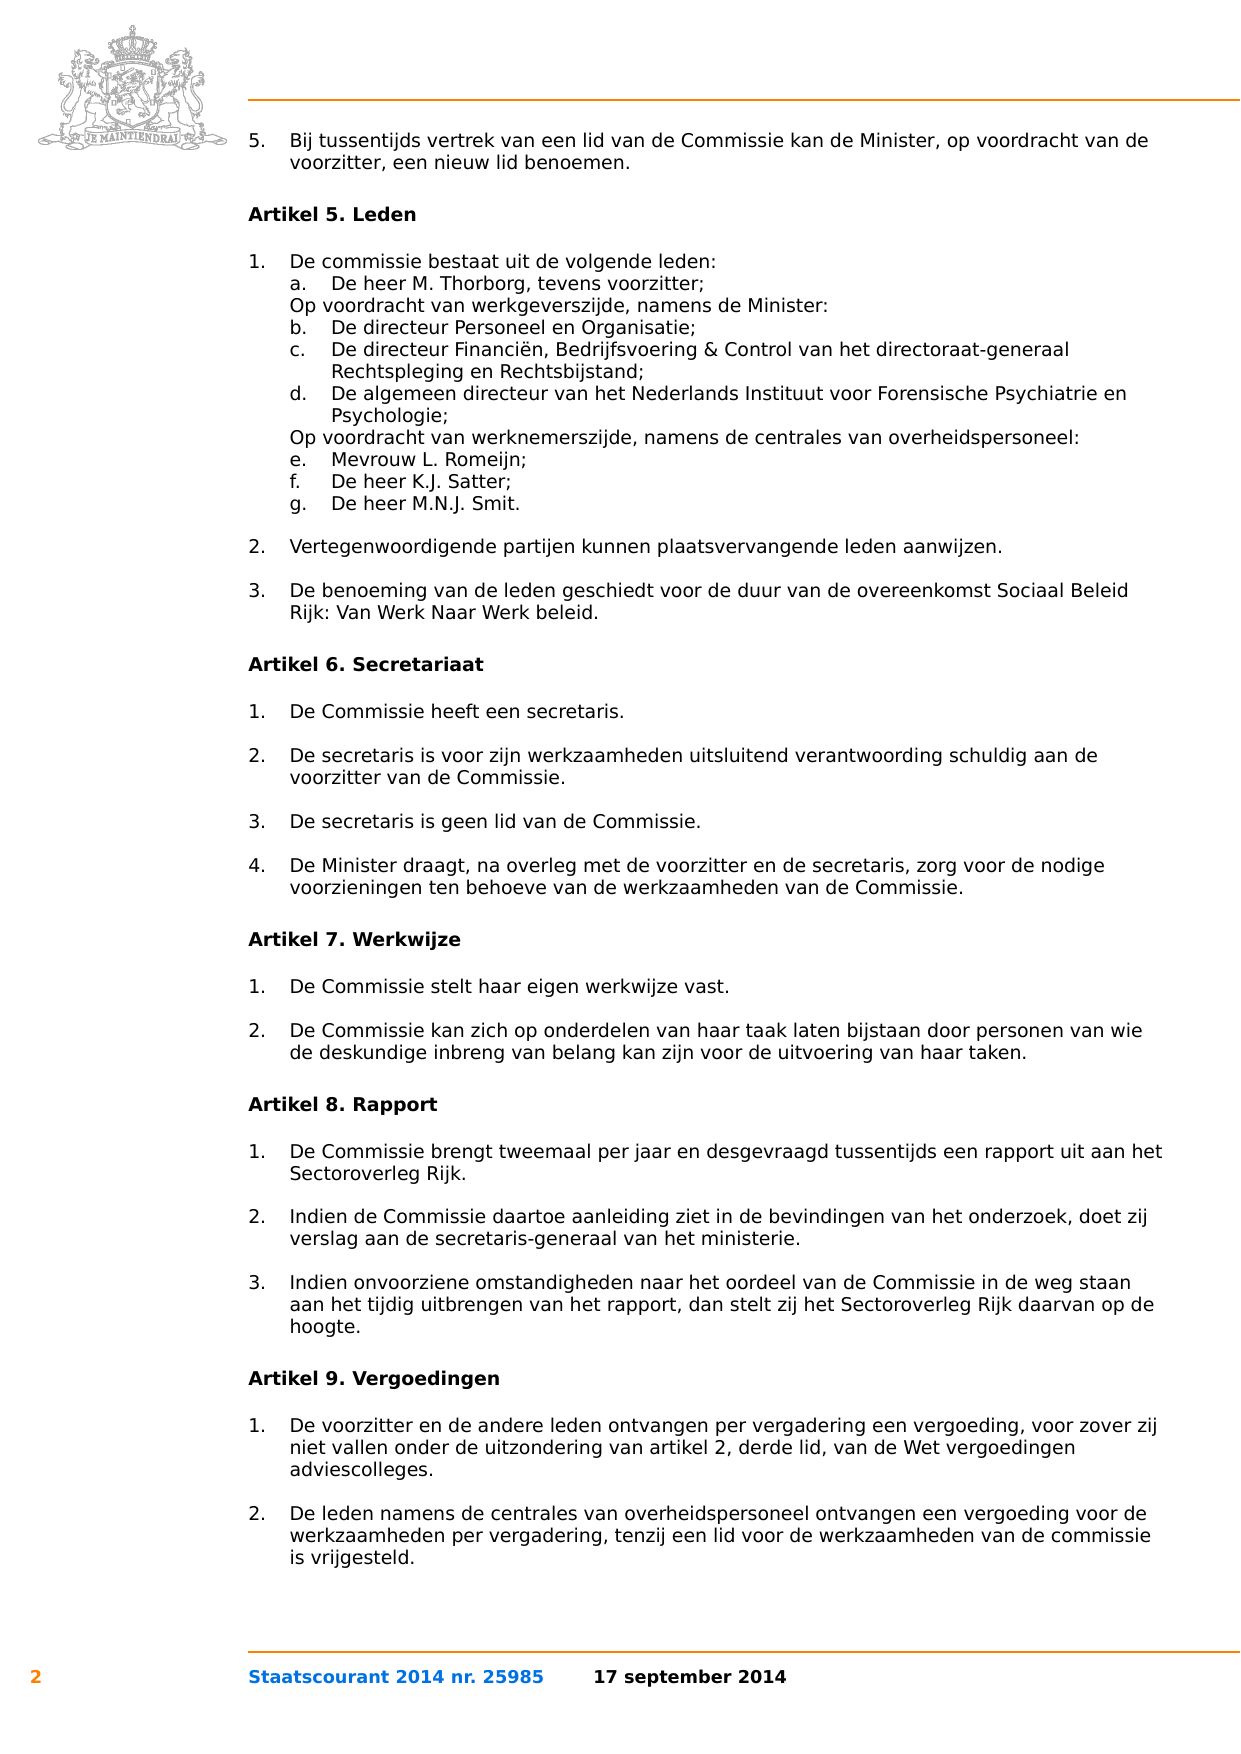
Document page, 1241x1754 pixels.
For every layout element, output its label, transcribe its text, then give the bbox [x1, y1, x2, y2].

text c. De directeur Financiën, Bedrijfsvoering & Control van het directoraat-generaal Rechtspleging en Rechtsbijstand; [289, 339, 1163, 383]
subtitle Artikel 9. Vergoedingen [248, 1368, 1163, 1390]
text 1. De commissie bestaat uit de volgende leden: [248, 251, 1163, 273]
text a. De heer M. Thorborg, tevens voorzitter; [289, 273, 1163, 295]
text e. Mevrouw L. Romeijn; [289, 449, 1163, 471]
picture [38, 25, 227, 150]
text 1. De voorzitter en de andere leden ontvangen per vergadering een vergoeding, voor zover zij niet vallen onder de uitzondering van artikel 2, derde lid, van de Wet vergoedingen adviescolleges. [248, 1415, 1163, 1481]
text 3. De secretaris is geen lid van de Commissie. [248, 811, 1163, 833]
subtitle Artikel 8. Rapport [248, 1093, 1163, 1116]
text 2. De secretaris is voor zijn werkzaamheden uitsluitend verantwoording schuldig aan de voorzitter van de Commissie. [248, 745, 1163, 789]
text Op voordracht van werknemerszijde, namens de centrales van overheidspersoneel: [289, 427, 1163, 449]
text g. De heer M.N.J. Smit. [289, 493, 1163, 514]
text 1. De Commissie brengt tweemaal per jaar en desgevraagd tussentijds een rapport uit aan het Sectoroverleg Rijk. [248, 1141, 1163, 1184]
text f. De heer K.J. Satter; [289, 471, 1163, 493]
text Op voordracht van werkgeverszijde, namens de Minister: [289, 295, 1163, 317]
subtitle Artikel 5. Leden [248, 204, 1163, 226]
text 1. De Commissie heeft een secretaris. [248, 701, 1163, 723]
text d. De algemeen directeur van het Nederlands Instituut voor Forensische Psychiatrie en Psychologie; [289, 383, 1163, 427]
text 2. De leden namens de centrales van overheidspersoneel ontvangen een vergoeding voor de werkzaamheden per vergadering, tenzij een lid voor de werkzaamheden van de commissie is vrijgesteld. [248, 1503, 1163, 1569]
text 1. De Commissie stelt haar eigen werkwijze vast. [248, 976, 1163, 998]
text 3. De benoeming van de leden geschiedt voor de duur van de overeenkomst Sociaal Beleid Rijk: Van Werk Naar Werk beleid. [248, 580, 1163, 624]
text 3. Indien onvoorziene omstandigheden naar het oordeel van de Commissie in de weg staan aan het tijdig uitbrengen van het rapport, dan stelt zij het Sectoroverleg Rijk daarvan op de hoogte. [248, 1272, 1163, 1338]
text 2. De Commissie kan zich op onderdelen van haar taak laten bijstaan door personen van wie de deskundige inbreng van belang kan zijn voor de uitvoering van haar taken. [248, 1019, 1163, 1063]
text 2. Vertegenwoordigende partijen kunnen plaatsvervangende leden aanwijzen. [248, 536, 1163, 558]
subtitle Artikel 6. Secretariaat [248, 654, 1163, 676]
text 4. De Minister draagt, na overleg met de voorzitter en de secretaris, zorg voor de nodige voorzieningen ten behoeve van de werkzaamheden van de Commissie. [248, 855, 1163, 899]
subtitle Artikel 7. Werkwijze [248, 929, 1163, 951]
text 5. Bij tussentijds vertrek van een lid van de Commissie kan de Minister, op voordracht van de voorzitter, een nieuw lid benoemen. [248, 130, 1163, 174]
text 2. Indien de Commissie daartoe aanleiding ziet in de bevindingen van het onderzoek, doet zij verslag aan de secretaris-generaal van het ministerie. [248, 1206, 1163, 1250]
text b. De directeur Personeel en Organisatie; [289, 317, 1163, 339]
